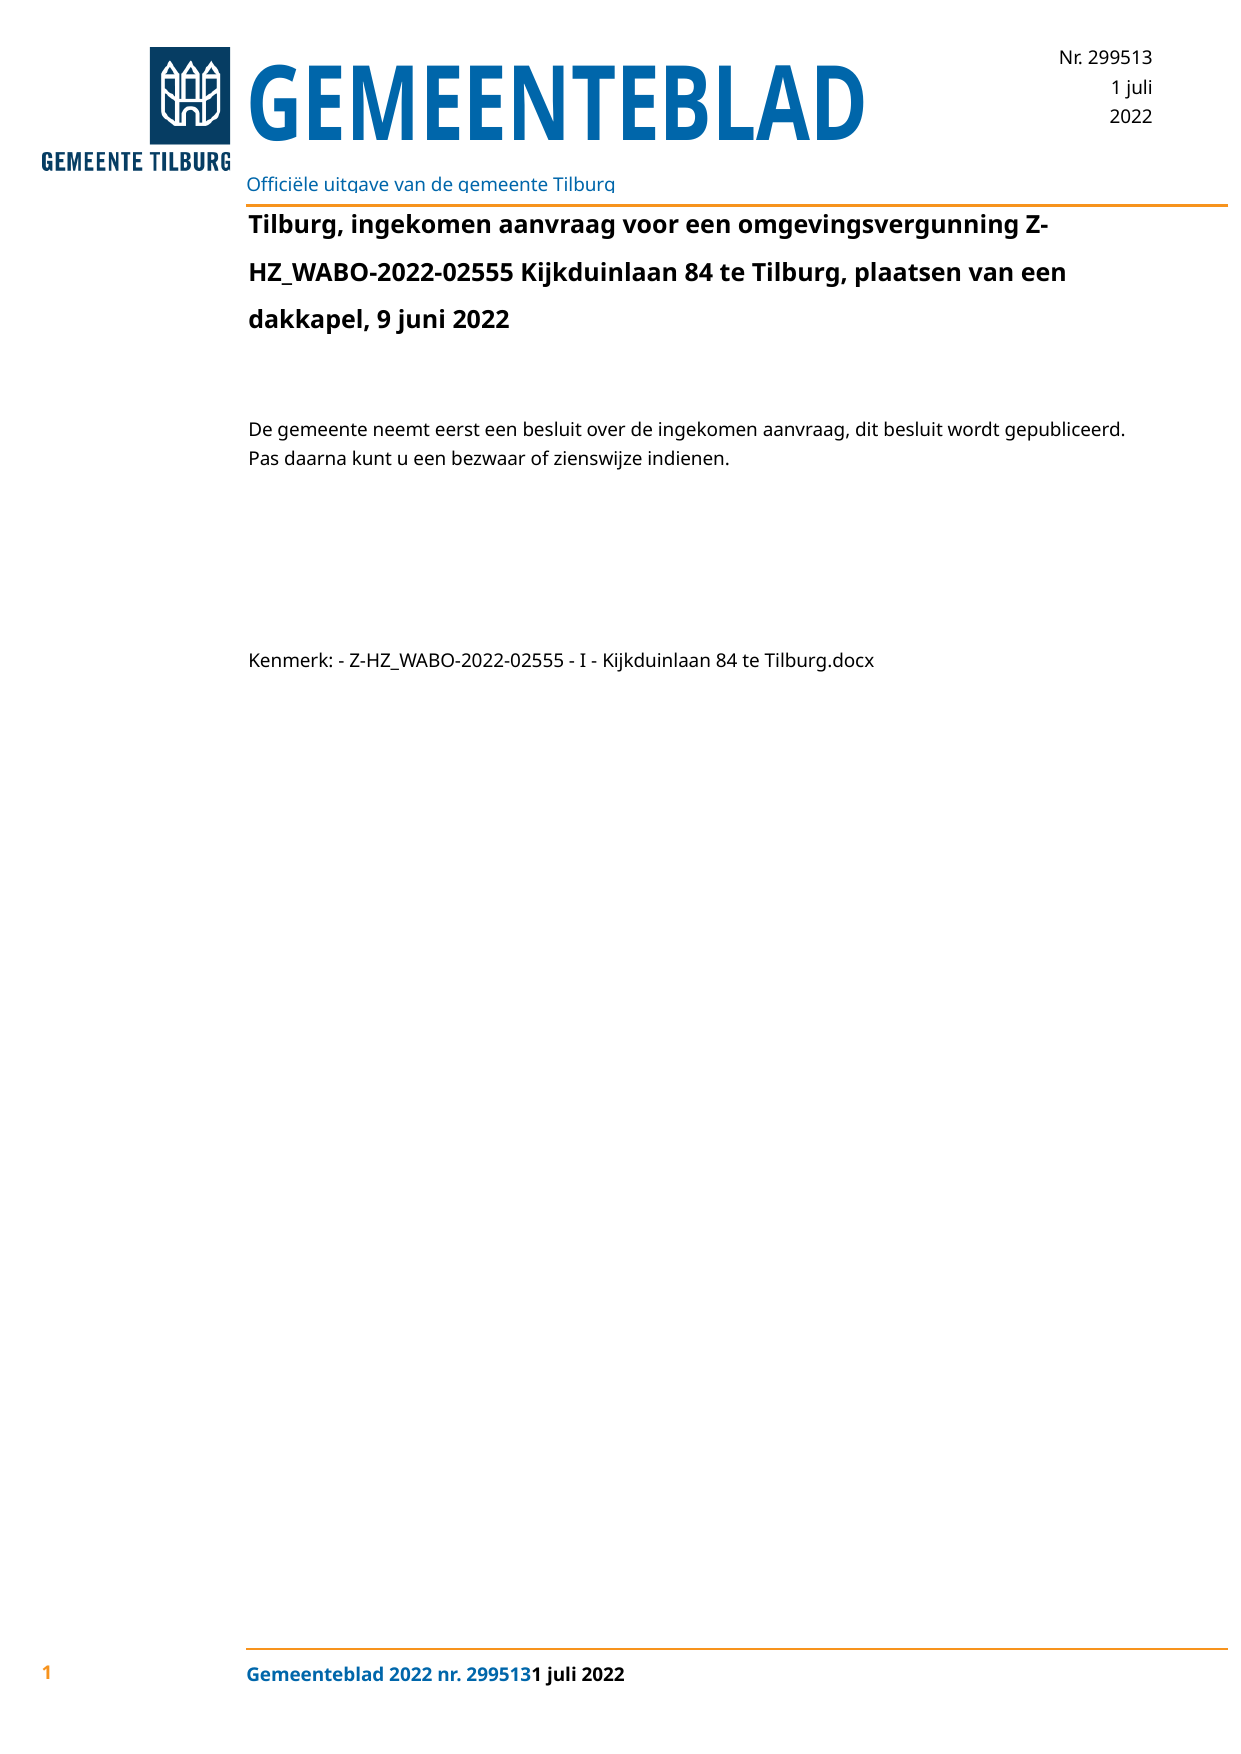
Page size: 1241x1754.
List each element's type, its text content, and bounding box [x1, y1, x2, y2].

text Kenmerk: - Z-HZ_WABO-2022-02555 - I - Kijkduinlaan 84 te Tilburg.docx [248, 647, 1152, 673]
text De gemeente neemt eerst een besluit over de ingekomen aanvraag, dit besluit wordt gepubliceerd. Pas daarna kunt u een bezwaar of zienswijze indienen. [248, 416, 1152, 471]
text Tilburg, ingekomen aanvraag voor een omgevingsvergunning Z-HZ_WABO-2022-02555 Kijkduinlaan 84 te Tilburg, plaatsen van een dakkapel, 9 juni 2022 [248, 207, 1152, 336]
picture [41, 47, 231, 172]
